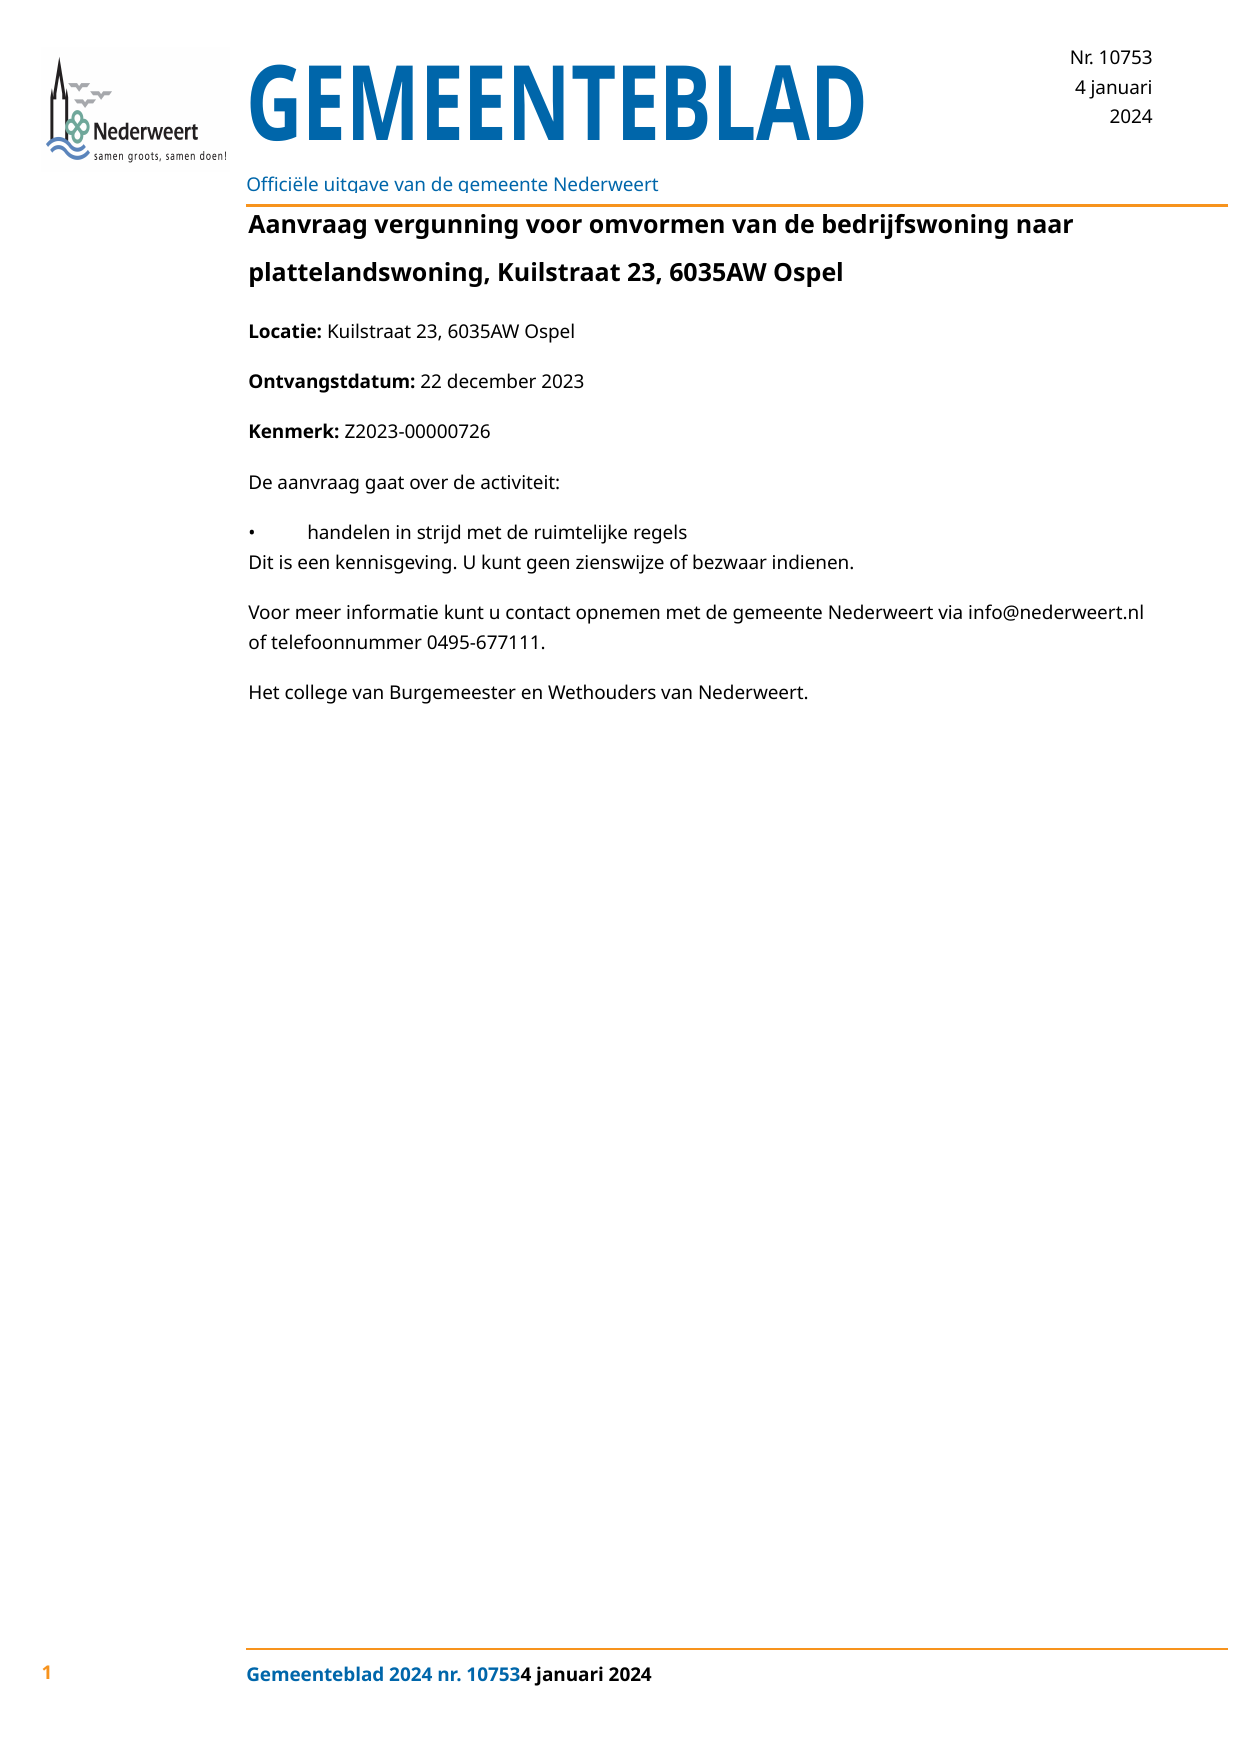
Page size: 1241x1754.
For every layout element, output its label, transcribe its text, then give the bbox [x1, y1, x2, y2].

text Aanvraag vergunning voor omvormen van de bedrijfswoning naar plattelandswoning, Kuilstraat 23, 6035AW Ospel [248, 207, 1152, 288]
text Het college van Burgemeester en Wethouders van Nederweert. [248, 679, 1152, 705]
list handelen in strijd met de ruimtelijke regels [248, 519, 1152, 545]
text Kenmerk: Z2023-00000726 [248, 419, 1152, 444]
picture [41, 47, 231, 172]
text Voor meer informatie kunt u contact opnemen met de gemeente Nederweert via info@nederweert.nl of telefoonnummer 0495-677111. [248, 599, 1152, 655]
text Ontvangstdatum: 22 december 2023 [248, 368, 1152, 394]
text Dit is een kennisgeving. U kunt geen zienswijze of bezwaar indienen. [248, 549, 1152, 575]
text De aanvraag gaat over de activiteit: [248, 469, 1152, 495]
text Locatie: Kuilstraat 23, 6035AW Ospel [248, 318, 1152, 344]
